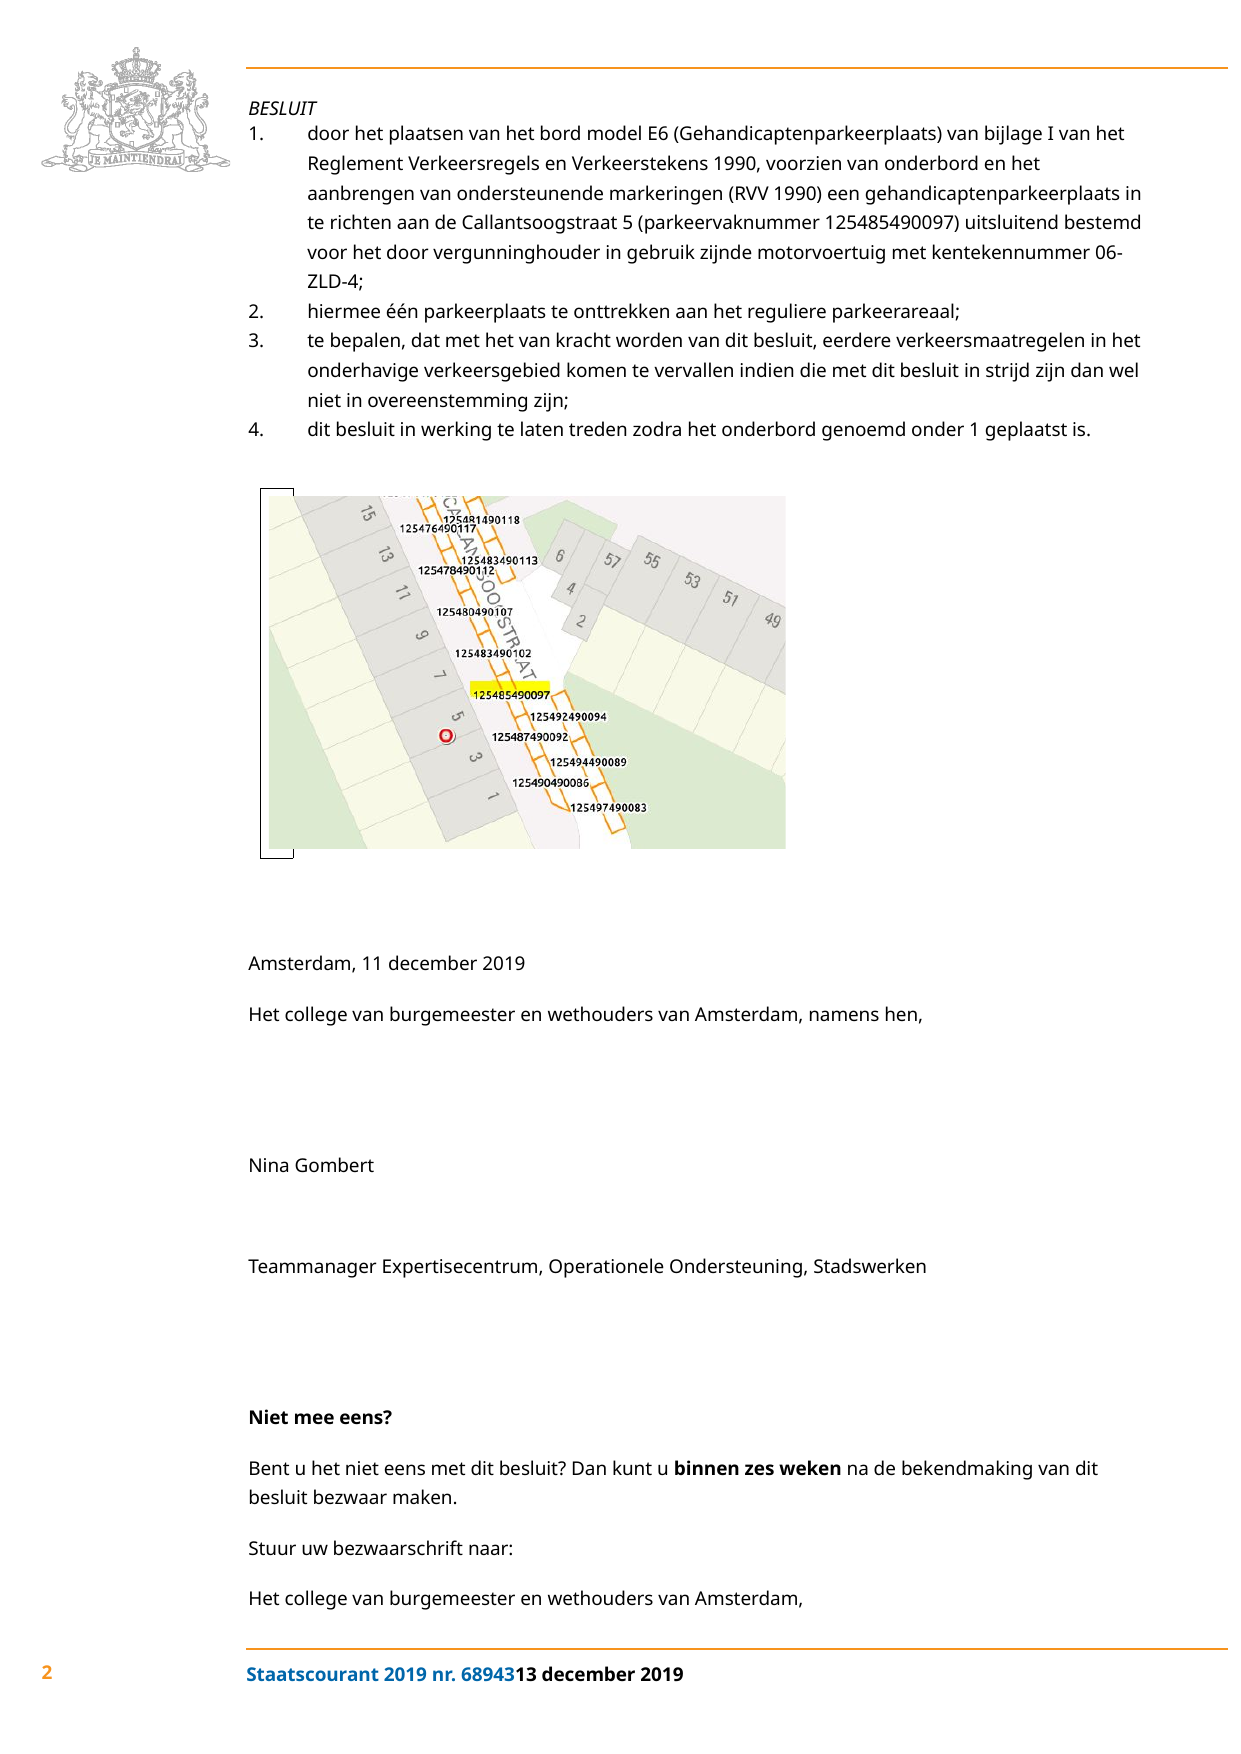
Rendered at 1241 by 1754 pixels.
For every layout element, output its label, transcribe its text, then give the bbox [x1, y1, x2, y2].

text Stuur uw bezwaarschrift naar: [248, 1535, 1152, 1560]
text Het college van burgemeester en wethouders van Amsterdam, [248, 1585, 1152, 1611]
text Amsterdam, 11 december 2019 [248, 951, 1152, 976]
picture [268, 496, 786, 849]
text Niet mee eens? [248, 1404, 1152, 1430]
text BESLUIT [248, 95, 1152, 121]
list dit besluit in werking te laten treden zodra het onderbord genoemd onder 1 geplaatst is. [248, 416, 1152, 442]
list hiermee één parkeerplaats te onttrekken aan het reguliere parkeerareaal; [248, 298, 1152, 324]
list te bepalen, dat met het van kracht worden van dit besluit, eerdere verkeersmaatregelen in het onderhavige verkeersgebied komen te vervallen indien die met dit besluit in strijd zijn dan wel niet in overeenstemming zijn; [248, 328, 1152, 412]
list door het plaatsen van het bord model E6 (Gehandicaptenparkeerplaats) van bijlage I van het Reglement Verkeersregels en Verkeerstekens 1990, voorzien van onderbord en het aanbrengen van ondersteunende markeringen (RVV 1990) een gehandicaptenparkeerplaats in te richten aan de Callantsoogstraat 5 (parkeervaknummer 125485490097) uitsluitend bestemd voor het door vergunninghouder in gebruik zijnde motorvoertuig met kentekennummer 06-ZLD-4; [248, 121, 1152, 294]
text Bent u het niet eens met dit besluit? Dan kunt u binnen zes weken na de bekendmaking van dit besluit bezwaar maken. [248, 1455, 1152, 1510]
text Nina Gombert [248, 1152, 1152, 1178]
text Het college van burgemeester en wethouders van Amsterdam, namens hen, [248, 1001, 1152, 1027]
picture [41, 47, 231, 172]
text Teammanager Expertisecentrum, Operationele Ondersteuning, Stadswerken [248, 1253, 1152, 1279]
